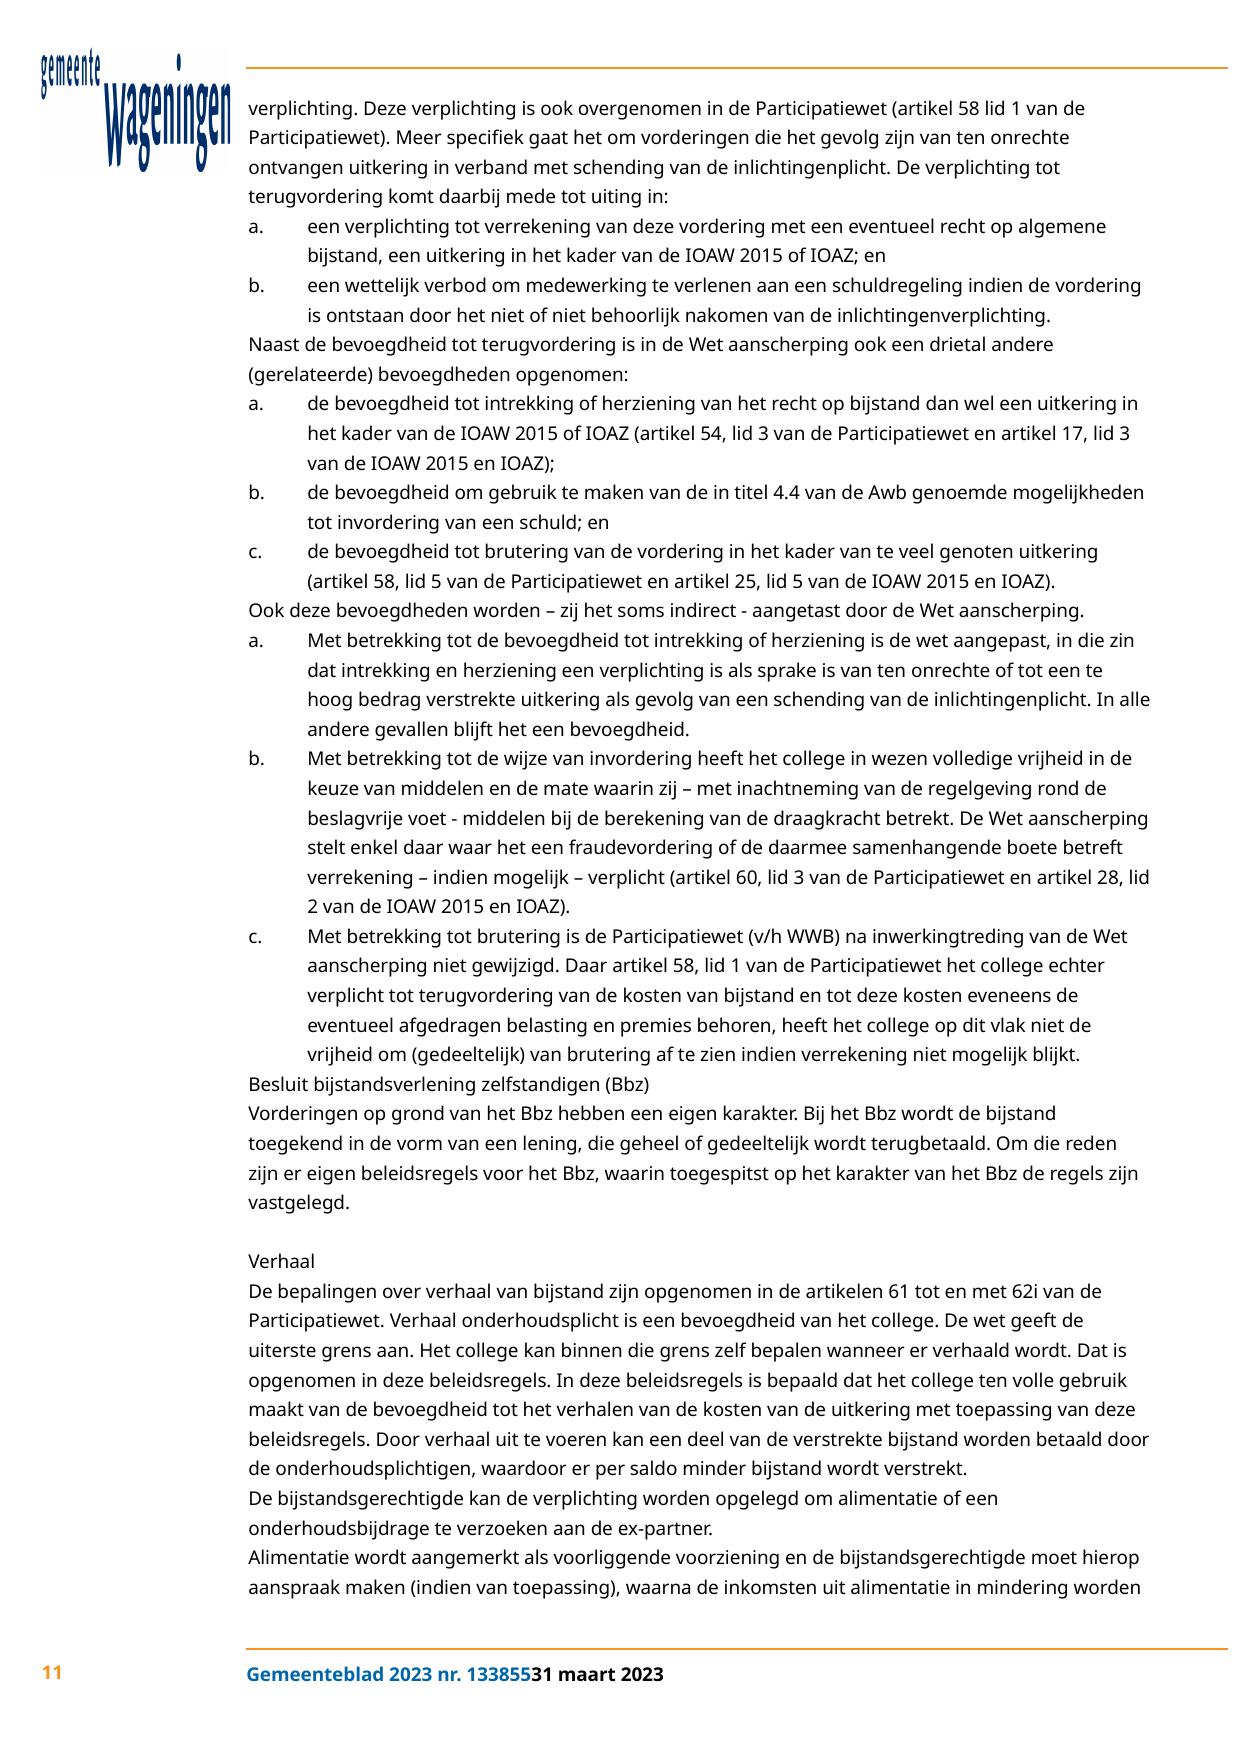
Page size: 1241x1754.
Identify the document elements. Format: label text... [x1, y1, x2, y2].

text Vorderingen op grond van het Bbz hebben een eigen karakter. Bij het Bbz wordt de bijstand toegekend in de vorm van een lening, die geheel of gedeeltelijk wordt terugbetaald. Om die reden zijn er eigen beleidsregels voor het Bbz, waarin toegespitst op het karakter van het Bbz de regels zijn vastgelegd. [248, 1101, 1152, 1215]
list Met betrekking tot brutering is de Participatiewet (v/h WWB) na inwerkingtreding van de Wet aanscherping niet gewijzigd. Daar artikel 58, lid 1 van de Participatiewet het college echter verplicht tot terugvordering van de kosten van bijstand en tot deze kosten eveneens de eventueel afgedragen belasting en premies behoren, heeft het college op dit vlak niet de vrijheid om (gedeeltelijk) van brutering af te zien indien verrekening niet mogelijk blijkt. [248, 923, 1152, 1067]
text Naast de bevoegdheid tot terugvordering is in de Wet aanscherping ook een drietal andere (gerelateerde) bevoegdheden opgenomen: [248, 331, 1152, 387]
list de bevoegdheid om gebruik te maken van de in titel 4.4 van de Awb genoemde mogelijkheden tot invordering van een schuld; en [248, 479, 1152, 535]
text Besluit bijstandsverlening zelfstandigen (Bbz) [248, 1071, 1152, 1097]
text Ook deze bevoegdheden worden – zij het soms indirect - aangetast door de Wet aanscherping. [248, 598, 1152, 623]
list de bevoegdheid tot brutering van de vordering in het kader van te veel genoten uitkering (artikel 58, lid 5 van de Participatiewet en artikel 25, lid 5 van de IOAW 2015 en IOAZ). [248, 538, 1152, 594]
list een wettelijk verbod om medewerking te verlenen aan een schuldregeling indien de vordering is ontstaan door het niet of niet behoorlijk nakomen van de inlichtingenverplichting. [248, 272, 1152, 328]
text Verhaal [248, 1248, 1152, 1274]
list Met betrekking tot de wijze van invordering heeft het college in wezen volledige vrijheid in de keuze van middelen en de mate waarin zij – met inachtneming van de regelgeving rond de beslagvrije voet - middelen bij de berekening van de draagkracht betrekt. De Wet aanscherping stelt enkel daar waar het een fraudevordering of de daarmee samenhangende boete betreft verrekening – indien mogelijk – verplicht (artikel 60, lid 3 van de Participatiewet en artikel 28, lid 2 van de IOAW 2015 en IOAZ). [248, 746, 1152, 919]
text Alimentatie wordt aangemerkt als voorliggende voorziening en de bijstandsgerechtigde moet hierop aanspraak maken (indien van toepassing), waarna de inkomsten uit alimentatie in mindering worden [248, 1544, 1152, 1600]
list een verplichting tot verrekening van deze vordering met een eventueel recht op algemene bijstand, een uitkering in het kader van de IOAW 2015 of IOAZ; en [248, 213, 1152, 268]
picture [41, 47, 231, 172]
text De bijstandsgerechtigde kan de verplichting worden opgelegd om alimentatie of een onderhoudsbijdrage te verzoeken aan de ex-partner. [248, 1485, 1152, 1541]
text De bepalingen over verhaal van bijstand zijn opgenomen in de artikelen 61 tot en met 62i van de Participatiewet. Verhaal onderhoudsplicht is een bevoegdheid van het college. De wet geeft de uiterste grens aan. Het college kan binnen die grens zelf bepalen wanneer er verhaald wordt. Dat is opgenomen in deze beleidsregels. In deze beleidsregels is bepaald dat het college ten volle gebruik maakt van de bevoegdheid tot het verhalen van de kosten van de uitkering met toepassing van deze beleidsregels. Door verhaal uit te voeren kan een deel van de verstrekte bijstand worden betaald door de onderhoudsplichtigen, waardoor er per saldo minder bijstand wordt verstrekt. [248, 1278, 1152, 1481]
text verplichting. Deze verplichting is ook overgenomen in de Participatiewet (artikel 58 lid 1 van de Participatiewet). Meer specifiek gaat het om vorderingen die het gevolg zijn van ten onrechte ontvangen uitkering in verband met schending van de inlichtingenplicht. De verplichting tot terugvordering komt daarbij mede tot uiting in: [248, 95, 1152, 209]
list de bevoegdheid tot intrekking of herziening van het recht op bijstand dan wel een uitkering in het kader van de IOAW 2015 of IOAZ (artikel 54, lid 3 van de Participatiewet en artikel 17, lid 3 van de IOAW 2015 en IOAZ); [248, 391, 1152, 476]
list Met betrekking tot de bevoegdheid tot intrekking of herziening is de wet aangepast, in die zin dat intrekking en herziening een verplichting is als sprake is van ten onrechte of tot een te hoog bedrag verstrekte uitkering als gevolg van een schending van de inlichtingenplicht. In alle andere gevallen blijft het een bevoegdheid. [248, 627, 1152, 742]
